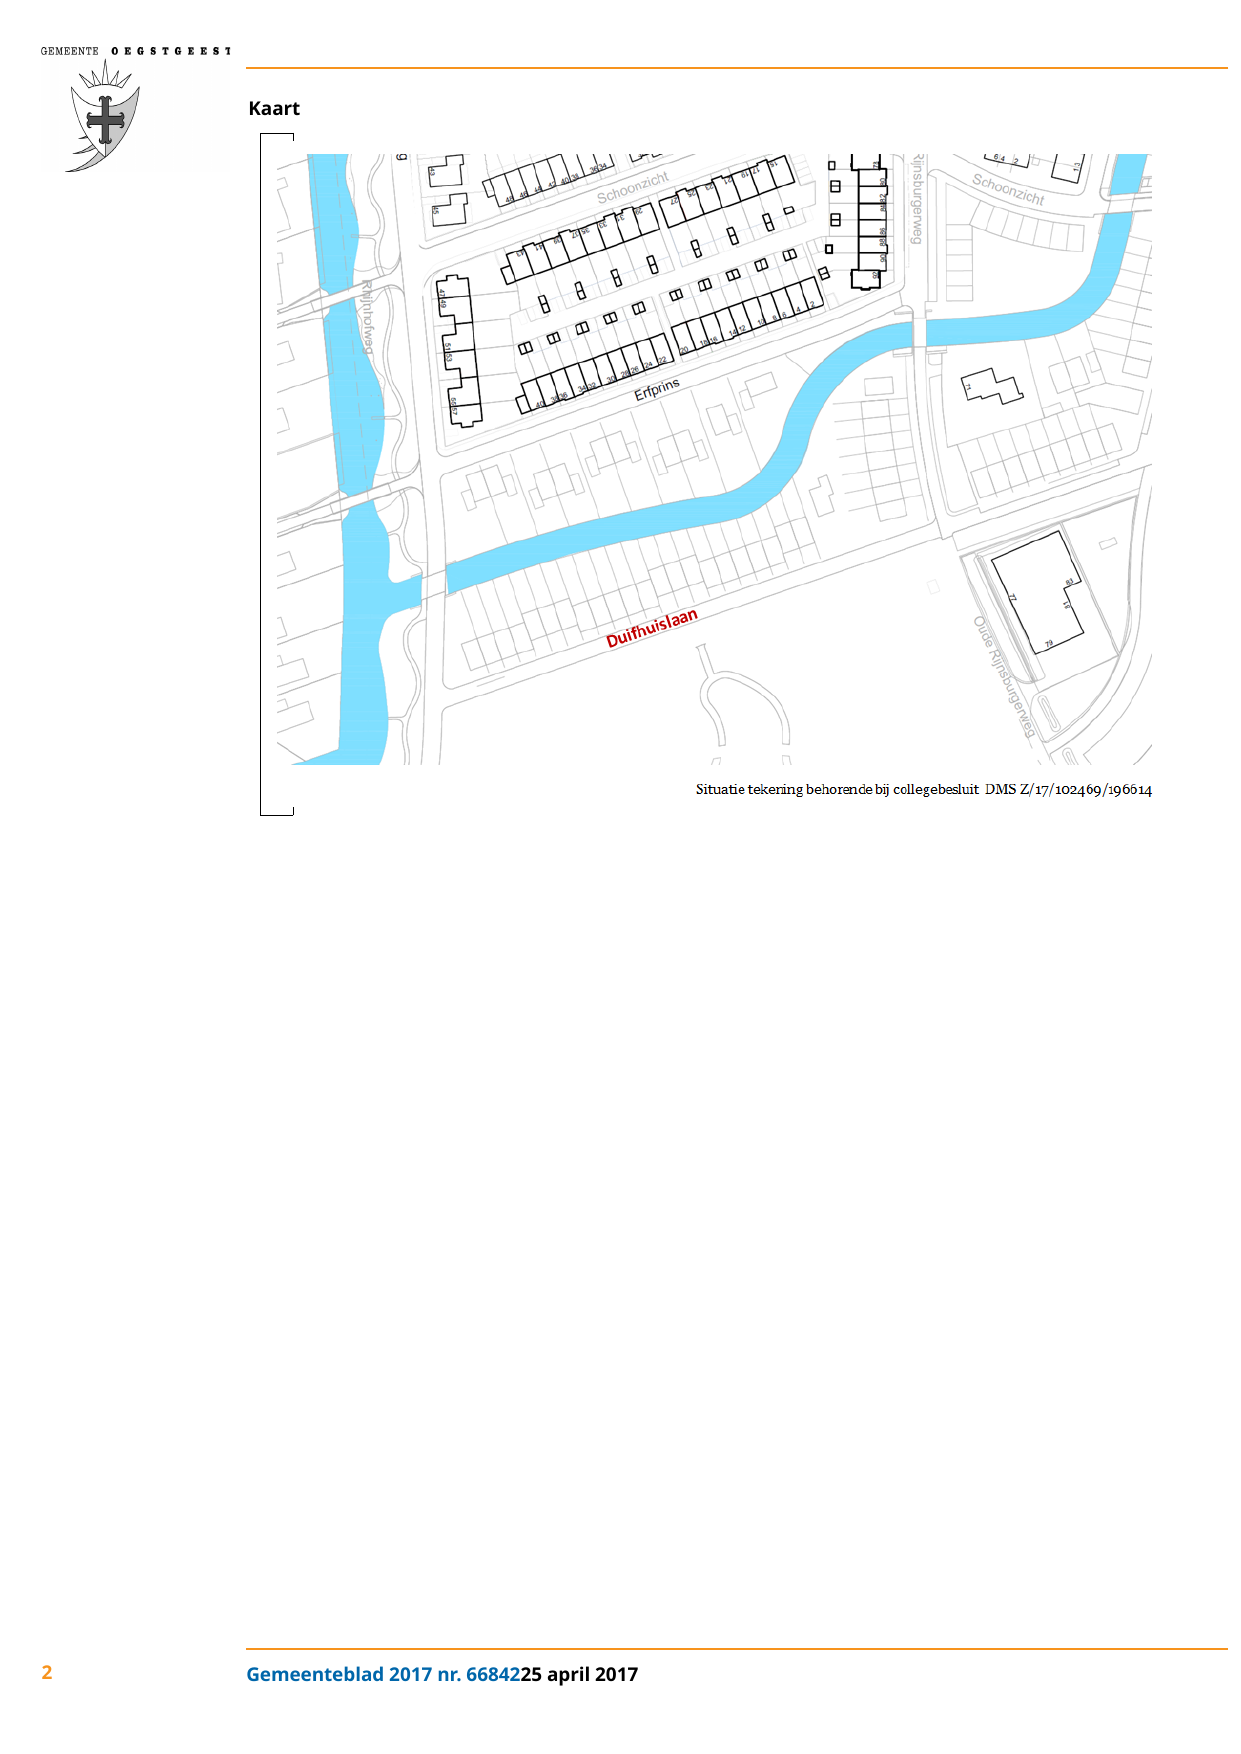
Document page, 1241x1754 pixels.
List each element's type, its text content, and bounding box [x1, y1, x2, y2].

picture [268, 141, 1173, 807]
text Kaart [248, 95, 1152, 121]
picture [41, 47, 231, 172]
